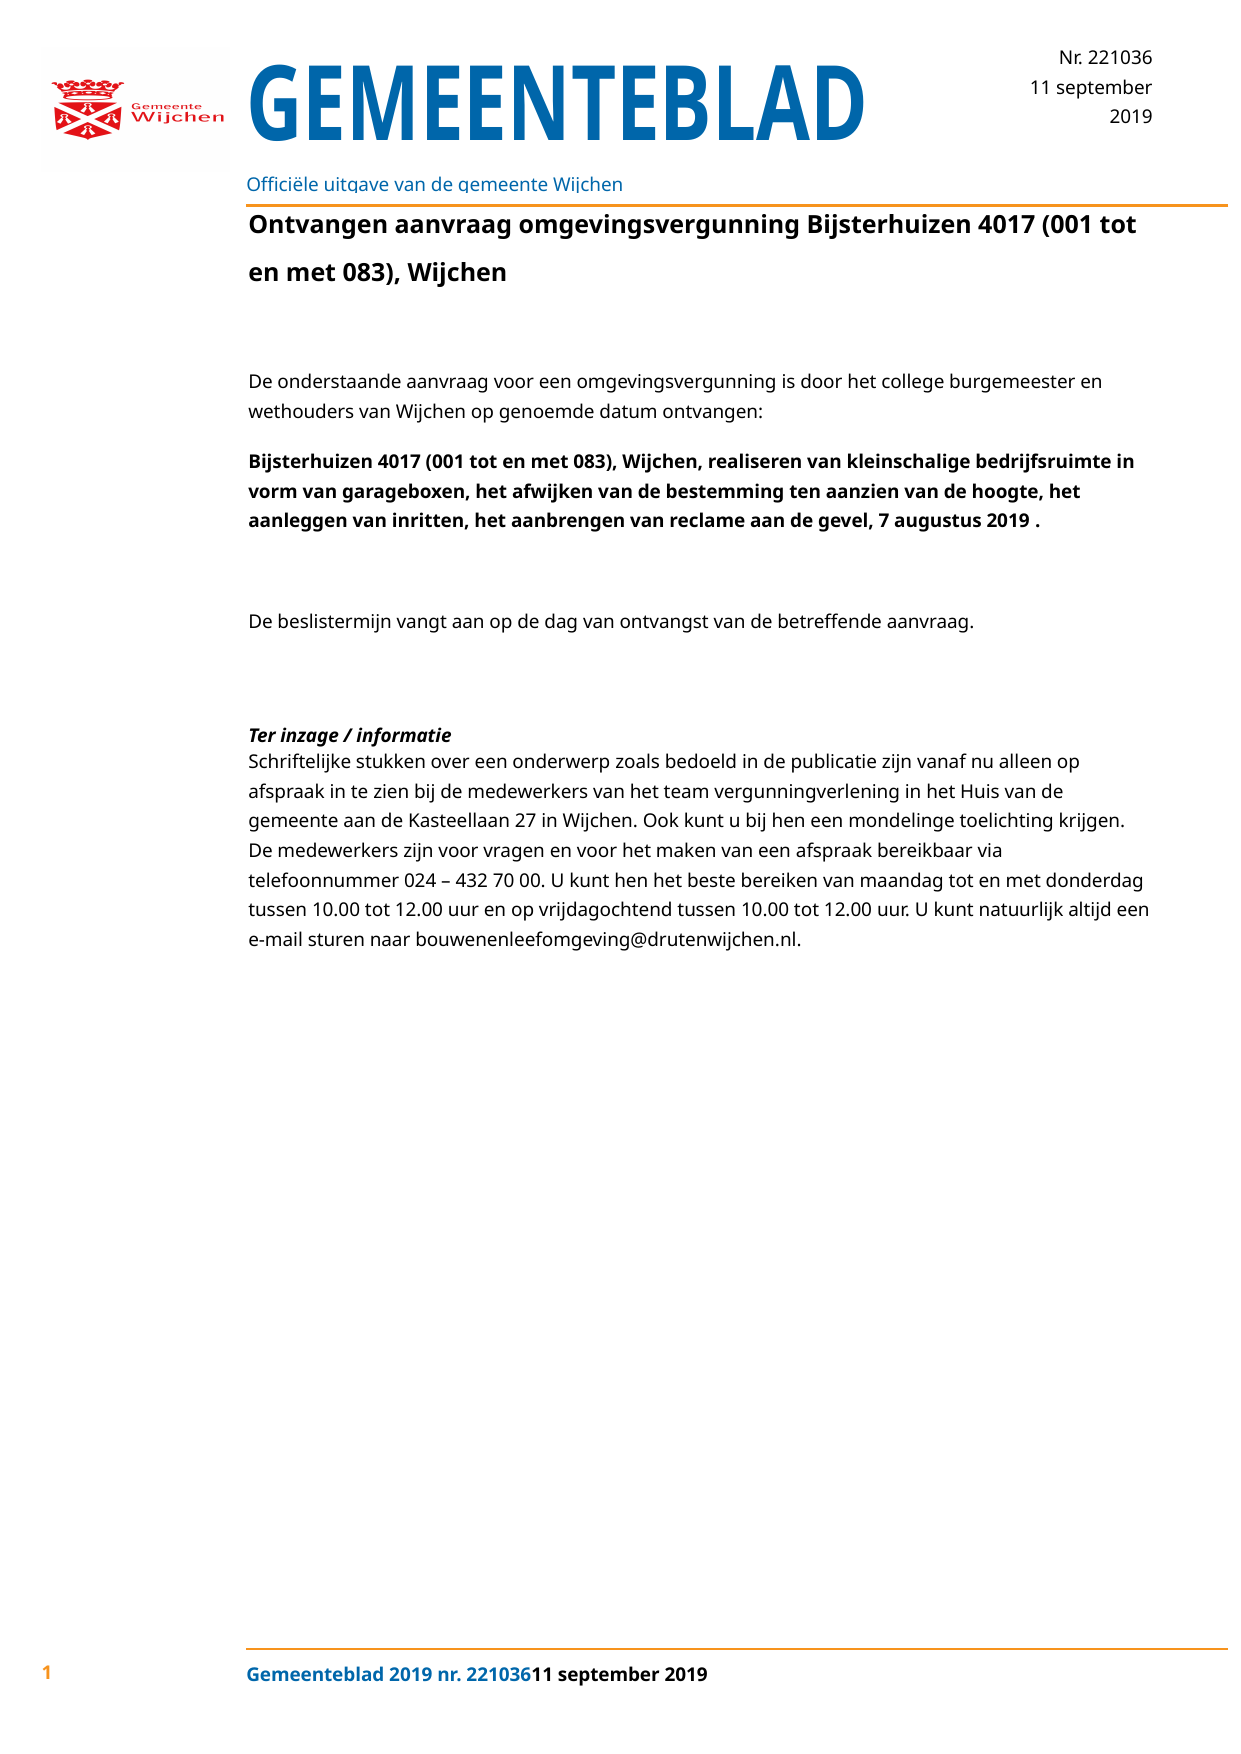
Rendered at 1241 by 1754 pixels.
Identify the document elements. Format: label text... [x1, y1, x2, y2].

text Schriftelijke stukken over een onderwerp zoals bedoeld in de publicatie zijn vanaf nu alleen op afspraak in te zien bij de medewerkers van het team vergunningverlening in het Huis van de gemeente aan de Kasteellaan 27 in Wijchen. Ook kunt u bij hen een mondelinge toelichting krijgen. De medewerkers zijn voor vragen en voor het maken van een afspraak bereikbaar via telefoonnummer 024 – 432 70 00. U kunt hen het beste bereiken van maandag tot en met donderdag tussen 10.00 tot 12.00 uur en op vrijdagochtend tussen 10.00 tot 12.00 uur. U kunt natuurlijk altijd een e-mail sturen naar bouwenenleefomgeving@drutenwijchen.nl. [248, 748, 1152, 952]
text Ontvangen aanvraag omgevingsvergunning Bijsterhuizen 4017 (001 tot en met 083), Wijchen [248, 207, 1152, 288]
text Bijsterhuizen 4017 (001 tot en met 083), Wijchen, realiseren van kleinschalige bedrijfsruimte in vorm van garageboxen, het afwijken van de bestemming ten aanzien van de hoogte, het aanleggen van inritten, het aanbrengen van reclame aan de gevel, 7 augustus 2019 . [248, 448, 1152, 533]
text De beslistermijn vangt aan op de dag van ontvangst van de betreffende aanvraag. [248, 608, 1152, 634]
text De onderstaande aanvraag voor een omgevingsvergunning is door het college burgemeester en wethouders van Wijchen op genoemde datum ontvangen: [248, 368, 1152, 424]
picture [41, 47, 231, 172]
text Ter inzage / informatie [248, 723, 1152, 748]
